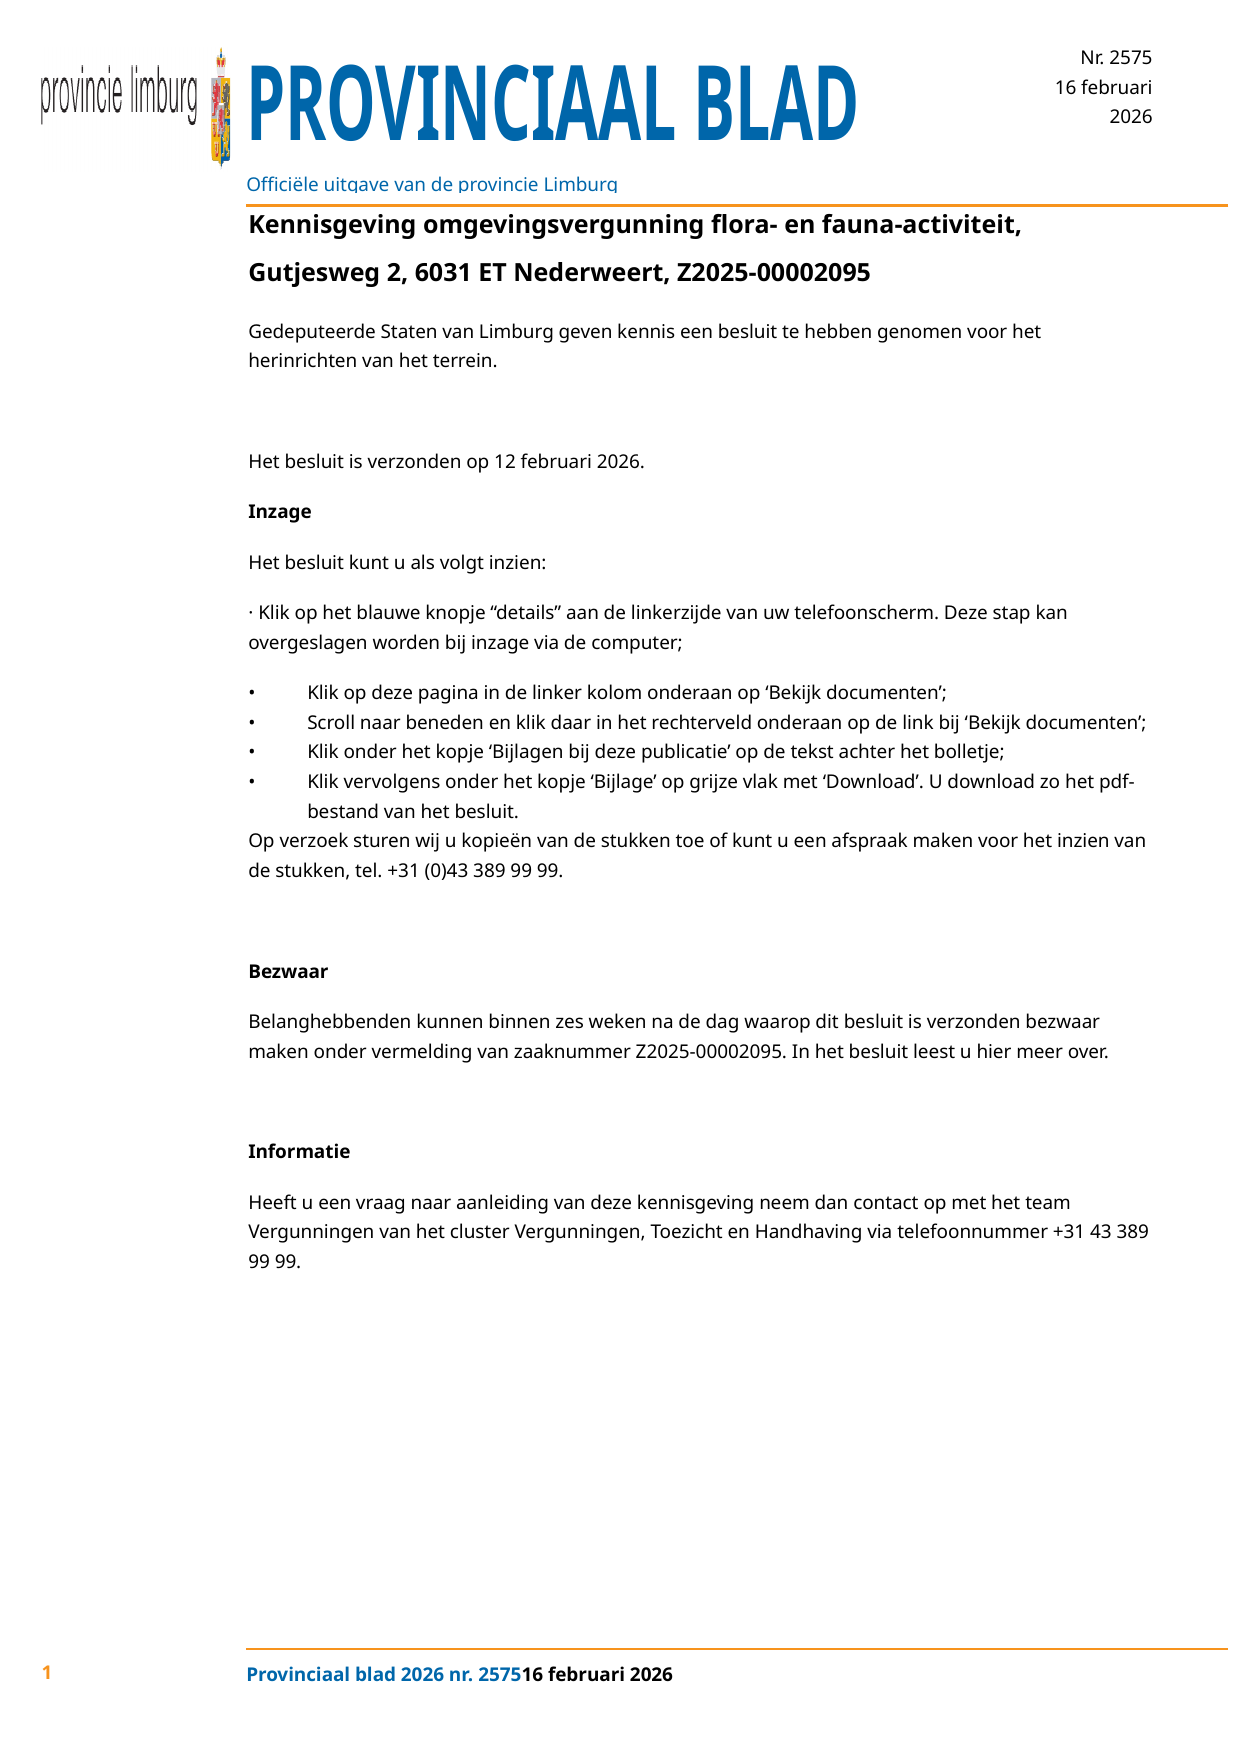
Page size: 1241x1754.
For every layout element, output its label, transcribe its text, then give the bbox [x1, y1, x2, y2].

text · Klik op het blauwe knopje “details” aan de linkerzijde van uw telefoonscherm. Deze stap kan overgeslagen worden bij inzage via de computer; [248, 599, 1152, 655]
list Klik op deze pagina in de linker kolom onderaan op ‘Bekijk documenten’; [248, 679, 1152, 705]
text Het besluit kunt u als volgt inzien: [248, 549, 1152, 575]
text Kennisgeving omgevingsvergunning flora- en fauna-activiteit, Gutjesweg 2, 6031 ET Nederweert, Z2025-00002095 [248, 207, 1152, 288]
text Informatie [248, 1139, 1152, 1164]
list Scroll naar beneden en klik daar in het rechterveld onderaan op de link bij ‘Bekijk documenten’; [248, 709, 1152, 735]
text Belanghebbenden kunnen binnen zes weken na de dag waarop dit besluit is verzonden bezwaar maken onder vermelding van zaaknummer Z2025-00002095. In het besluit leest u hier meer over. [248, 1008, 1152, 1064]
text Bezwaar [248, 958, 1152, 984]
list Klik vervolgens onder het kopje ‘Bijlage’ op grijze vlak met ‘Download’. U download zo het pdf-bestand van het besluit. [248, 768, 1152, 824]
text Inzage [248, 499, 1152, 524]
text Op verzoek sturen wij u kopieën van de stukken toe of kunt u een afspraak maken voor het inzien van de stukken, tel. +31 (0)43 389 99 99. [248, 827, 1152, 883]
picture [41, 47, 231, 172]
text Heeft u een vraag naar aanleiding van deze kennisgeving neem dan contact op met het team Vergunningen van het cluster Vergunningen, Toezicht en Handhaving via telefoonnummer +31 43 389 99 99. [248, 1189, 1152, 1274]
list Klik onder het kopje ‘Bijlagen bij deze publicatie’ op de tekst achter het bolletje; [248, 739, 1152, 764]
text Het besluit is verzonden op 12 februari 2026. [248, 448, 1152, 474]
text Gedeputeerde Staten van Limburg geven kennis een besluit te hebben genomen voor het herinrichten van het terrein. [248, 318, 1152, 373]
